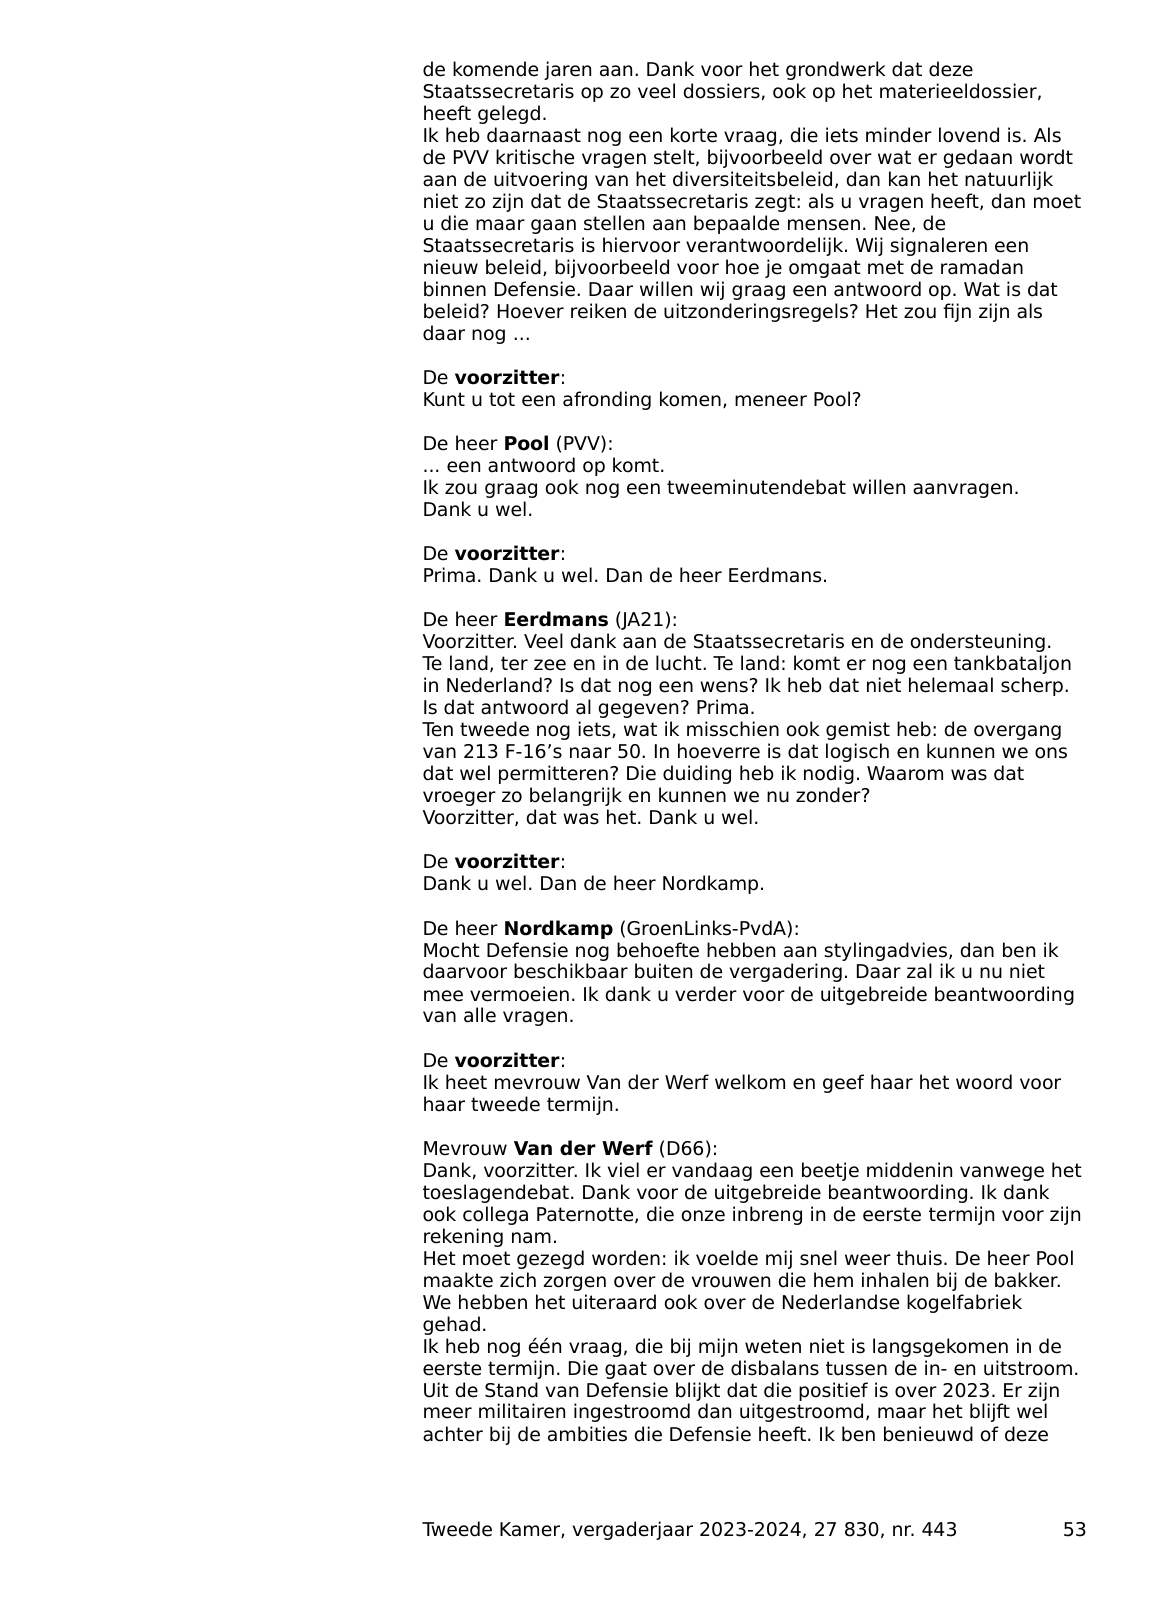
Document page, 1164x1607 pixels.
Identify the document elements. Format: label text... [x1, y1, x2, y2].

text Ten tweede nog iets, wat ik misschien ook gemist heb: de overgang van 213 F-16’s naar 50. In hoeverre is dat logisch en kunnen we ons dat wel permitteren? Die duiding heb ik nodig. Waarom was dat vroeger zo belangrijk en kunnen we nu zonder? [422, 719, 1087, 807]
text De voorzitter: [422, 367, 1087, 389]
text Mevrouw Van der Werf (D66): [422, 1138, 1087, 1160]
text Mocht Defensie nog behoefte hebben aan stylingadvies, dan ben ik daarvoor beschikbaar buiten de vergadering. Daar zal ik u nu niet mee vermoeien. Ik dank u verder voor de uitgebreide beantwoording van alle vragen. [422, 939, 1087, 1027]
text Ik heb daarnaast nog een korte vraag, die iets minder lovend is. Als de PVV kritische vragen stelt, bijvoorbeeld over wat er gedaan wordt aan de uitvoering van het diversiteitsbeleid, dan kan het natuurlijk niet zo zijn dat de Staatssecretaris zegt: als u vragen heeft, dan moet u die maar gaan stellen aan bepaalde mensen. Nee, de Staatssecretaris is hiervoor verantwoordelijk. Wij signaleren een nieuw beleid, bijvoorbeeld voor hoe je omgaat met de ramadan binnen Defensie. Daar willen wij graag een antwoord op. Wat is dat beleid? Hoever reiken de uitzonderingsregels? Het zou fijn zijn als daar nog ... [422, 125, 1087, 345]
text Kunt u tot een afronding komen, meneer Pool? [422, 389, 1087, 411]
text De voorzitter: [422, 851, 1087, 873]
text de komende jaren aan. Dank voor het grondwerk dat deze Staatssecretaris op zo veel dossiers, ook op het materieeldossier, heeft gelegd. [422, 59, 1087, 125]
text De heer Eerdmans (JA21): [422, 609, 1087, 631]
text ... een antwoord op komt. [422, 455, 1087, 477]
text Voorzitter. Veel dank aan de Staatssecretaris en de ondersteuning. [422, 631, 1087, 653]
text De heer Pool (PVV): [422, 433, 1087, 455]
text De heer Nordkamp (GroenLinks-PvdA): [422, 917, 1087, 939]
text Ik heet mevrouw Van der Werf welkom en geef haar het woord voor haar tweede termijn. [422, 1072, 1087, 1116]
text Dank, voorzitter. Ik viel er vandaag een beetje middenin vanwege het toeslagendebat. Dank voor de uitgebreide beantwoording. Ik dank ook collega Paternotte, die onze inbreng in de eerste termijn voor zijn rekening nam. [422, 1160, 1087, 1248]
text De voorzitter: [422, 543, 1087, 565]
text De voorzitter: [422, 1049, 1087, 1072]
text Te land, ter zee en in de lucht. Te land: komt er nog een tankbataljon in Nederland? Is dat nog een wens? Ik heb dat niet helemaal scherp. Is dat antwoord al gegeven? Prima. [422, 653, 1087, 719]
text Het moet gezegd worden: ik voelde mij snel weer thuis. De heer Pool maakte zich zorgen over de vrouwen die hem inhalen bij de bakker. We hebben het uiteraard ook over de Nederlandse kogelfabriek gehad. [422, 1248, 1087, 1336]
text Ik zou graag ook nog een tweeminutendebat willen aanvragen. [422, 477, 1087, 499]
text Ik heb nog één vraag, die bij mijn weten niet is langsgekomen in de eerste termijn. Die gaat over de disbalans tussen de in- en uitstroom. Uit de Stand van Defensie blijkt dat die positief is over 2023. Er zijn meer militairen ingestroomd dan uitgestroomd, maar het blijft wel achter bij de ambities die Defensie heeft. Ik ben benieuwd of deze [422, 1336, 1087, 1445]
text Dank u wel. Dan de heer Nordkamp. [422, 873, 1087, 895]
text Voorzitter, dat was het. Dank u wel. [422, 807, 1087, 829]
text Dank u wel. [422, 499, 1087, 521]
text Prima. Dank u wel. Dan de heer Eerdmans. [422, 565, 1087, 587]
